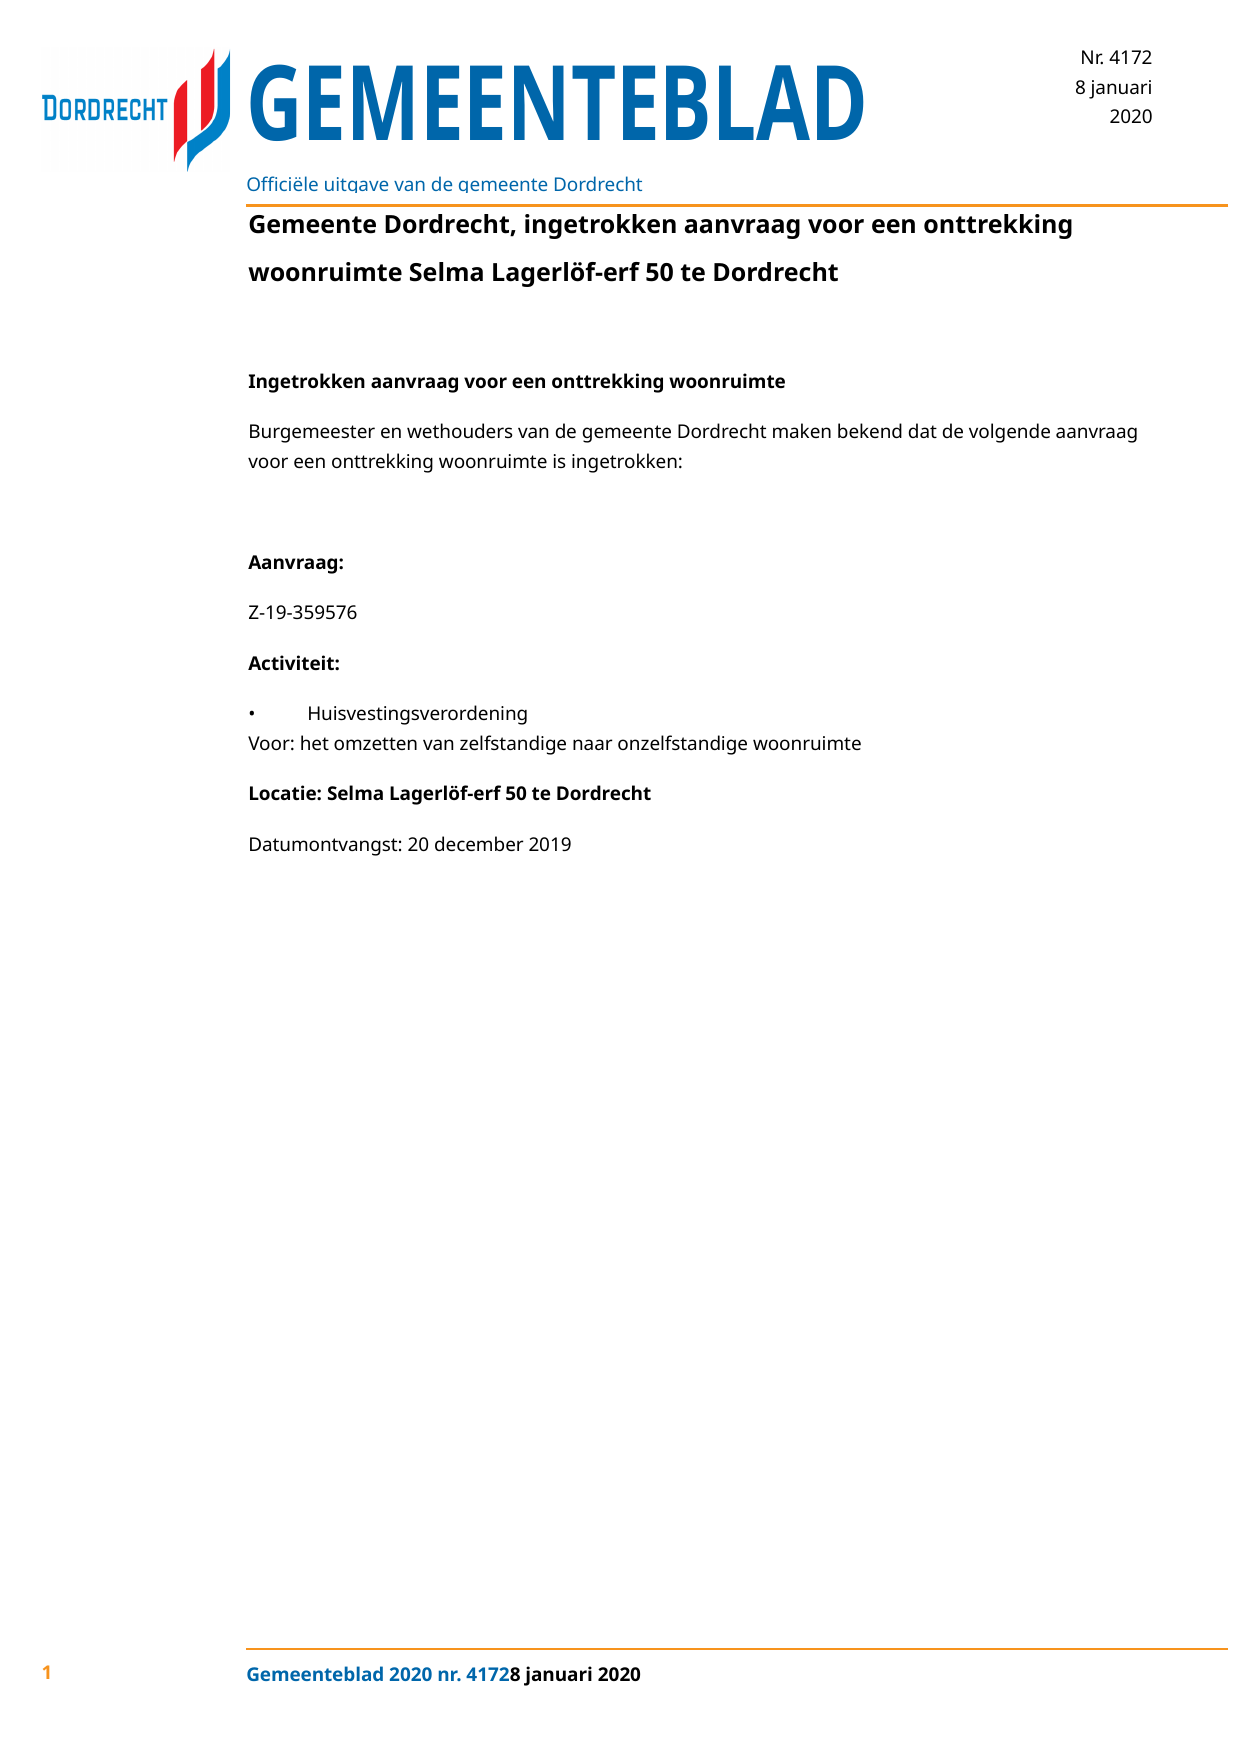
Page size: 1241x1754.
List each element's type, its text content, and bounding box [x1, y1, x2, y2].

text Ingetrokken aanvraag voor een onttrekking woonruimte [248, 368, 1152, 394]
text Burgemeester en wethouders van de gemeente Dordrecht maken bekend dat de volgende aanvraag voor een onttrekking woonruimte is ingetrokken: [248, 419, 1152, 474]
picture [41, 47, 231, 172]
text Z-19-359576 [248, 599, 1152, 625]
text Voor: het omzetten van zelfstandige naar onzelfstandige woonruimte [248, 730, 1152, 756]
text Datumontvangst: 20 december 2019 [248, 831, 1152, 857]
list Huisvestingsverordening [248, 700, 1152, 726]
text Activiteit: [248, 650, 1152, 676]
text Aanvraag: [248, 549, 1152, 575]
text Locatie: Selma Lagerlöf-erf 50 te Dordrecht [248, 780, 1152, 806]
text Gemeente Dordrecht, ingetrokken aanvraag voor een onttrekking woonruimte Selma Lagerlöf-erf 50 te Dordrecht [248, 207, 1152, 288]
